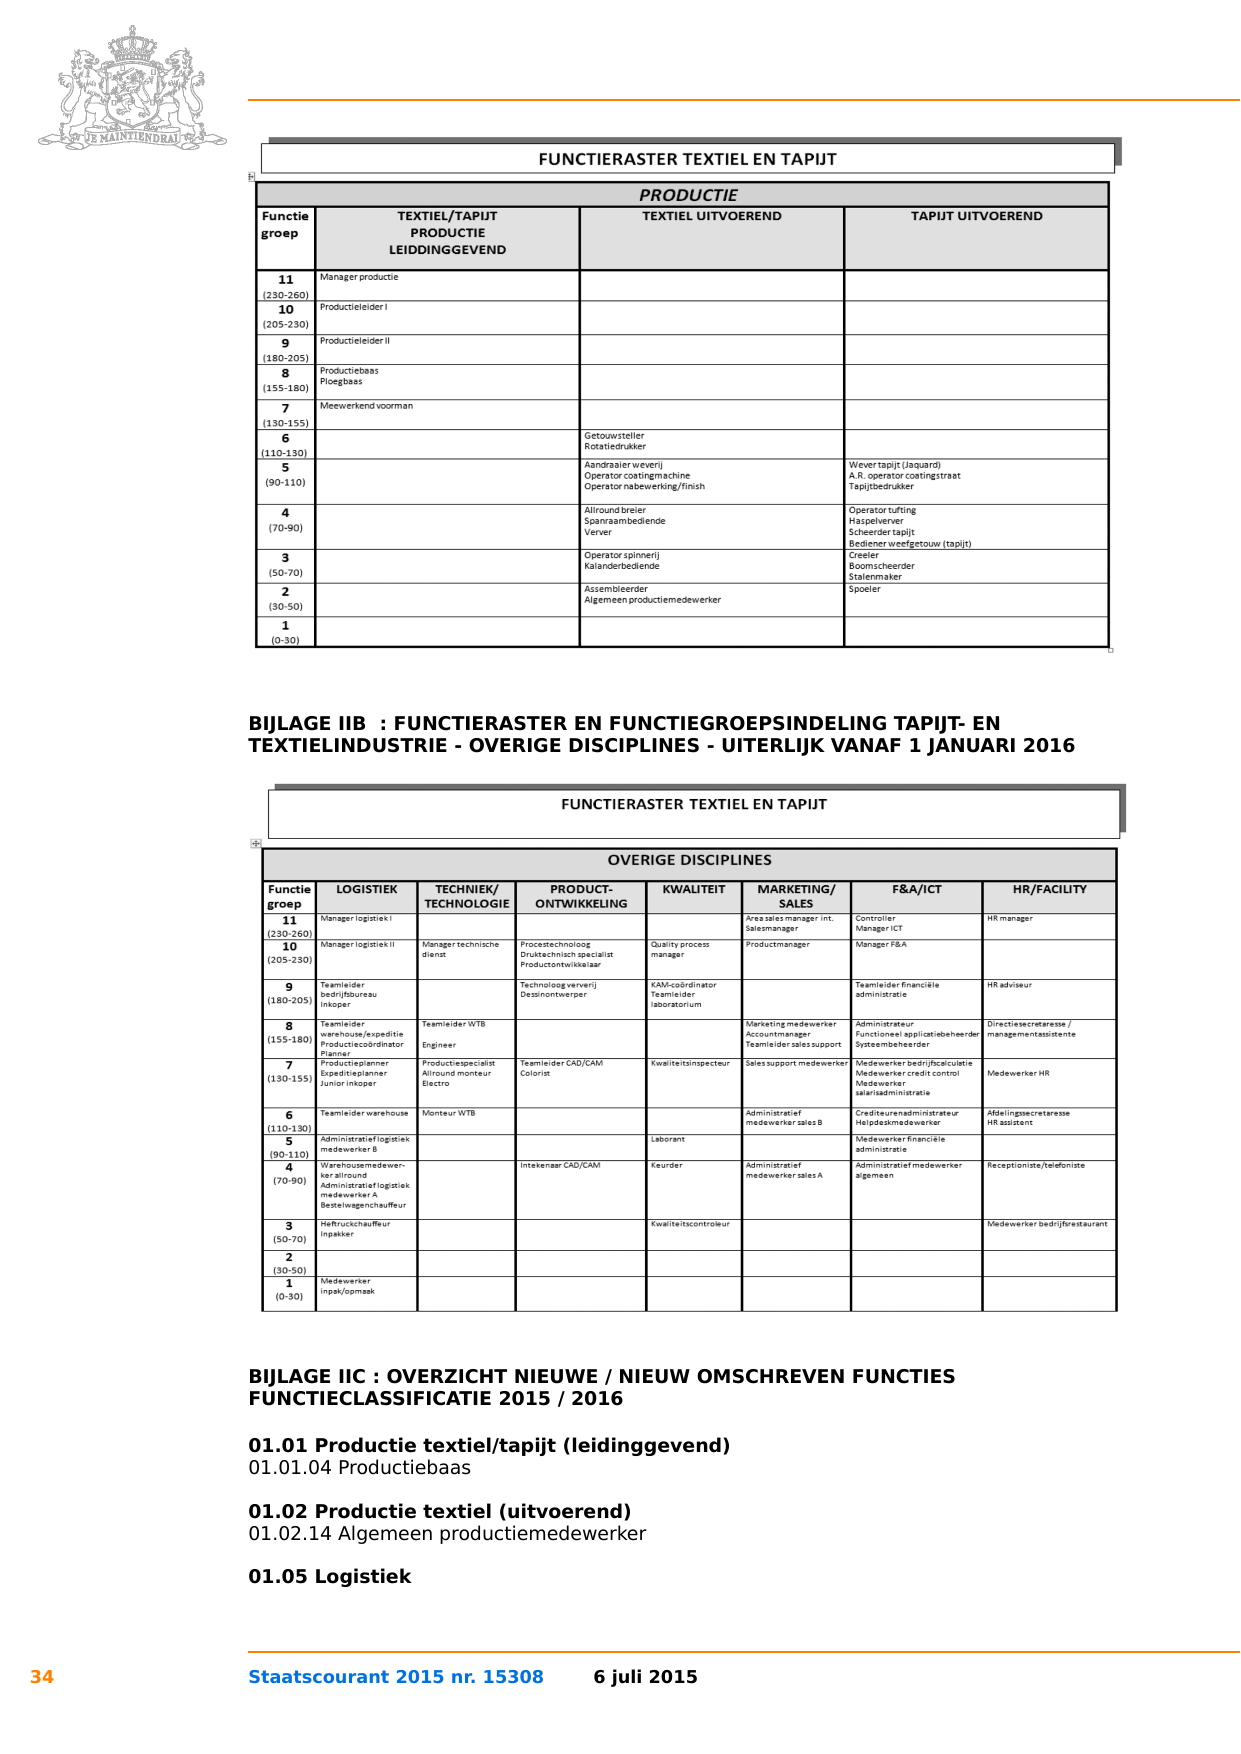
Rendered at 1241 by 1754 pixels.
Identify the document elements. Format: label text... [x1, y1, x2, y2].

text 01.02 Productie textiel (uitvoerend) [248, 1501, 1163, 1522]
text 01.05 Logistiek [248, 1566, 1163, 1588]
picture [38, 25, 227, 150]
text 01.01 Productie textiel/tapijt (leidinggevend) [248, 1435, 1163, 1457]
picture [248, 782, 1134, 1314]
subtitle BIJLAGE IIB : FUNCTIERASTER EN FUNCTIEGROEPSINDELING TAPIJT- EN TEXTIELINDUSTRIE - OVERIGE DISCIPLINES - UITERLIJK VANAF 1 JANUARI 2016 [248, 713, 1163, 757]
text 01.02.14 Algemeen productiemedewerker [248, 1522, 1163, 1544]
subtitle BIJLAGE IIC : OVERZICHT NIEUWE / NIEUW OMSCHREVEN FUNCTIES FUNCTIECLASSIFICATIE 2015 / 2016 [248, 1366, 1163, 1410]
picture [248, 130, 1134, 662]
text 01.01.04 Productiebaas [248, 1457, 1163, 1479]
